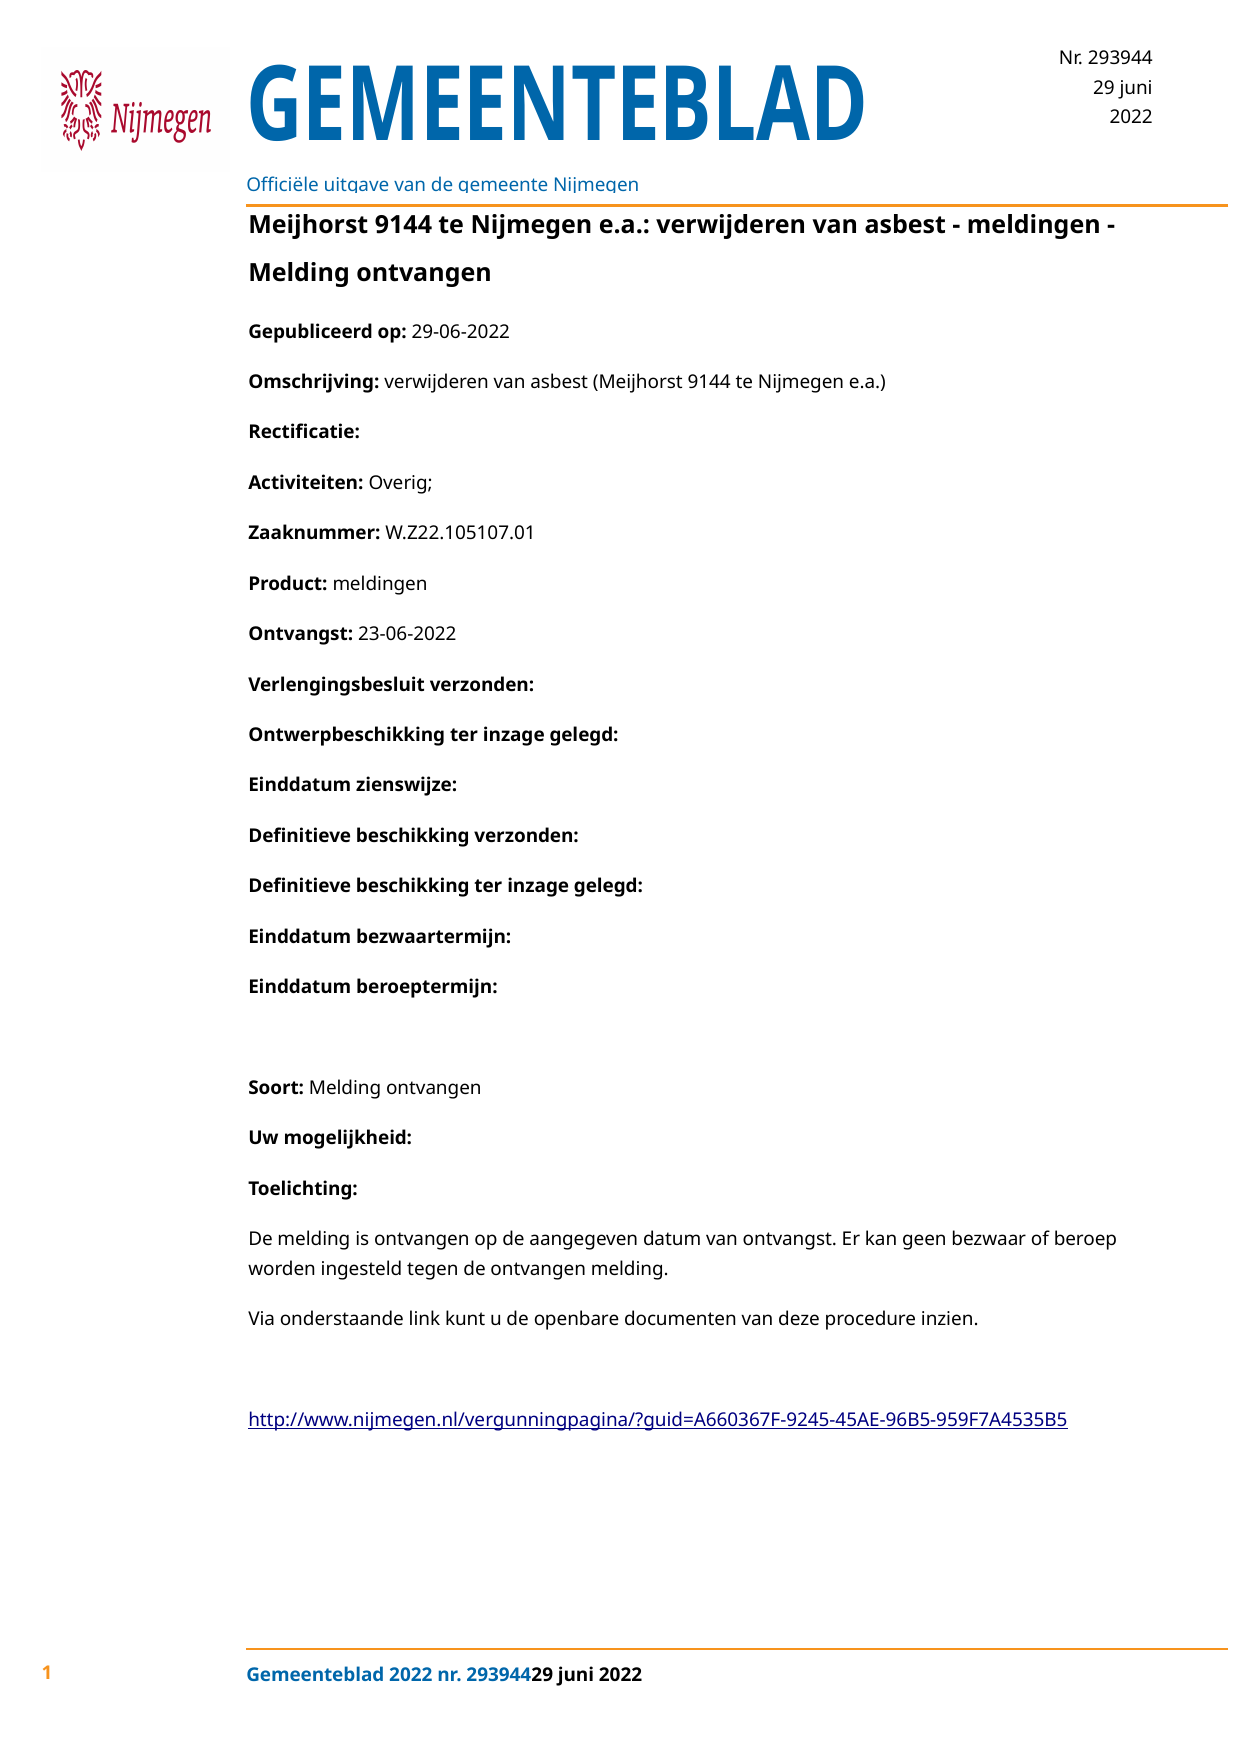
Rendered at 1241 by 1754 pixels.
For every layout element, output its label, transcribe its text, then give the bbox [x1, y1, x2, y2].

text Uw mogelijkheid: [248, 1124, 1152, 1150]
text Zaaknummer: W.Z22.105107.01 [248, 519, 1152, 545]
text Via onderstaande link kunt u de openbare documenten van deze procedure inzien. [248, 1305, 1152, 1331]
text Product: meldingen [248, 570, 1152, 596]
text Einddatum zienswijze: [248, 772, 1152, 797]
text Einddatum bezwaartermijn: [248, 923, 1152, 949]
text Gepubliceerd op: 29-06-2022 [248, 318, 1152, 344]
text Einddatum beroeptermijn: [248, 973, 1152, 999]
text Omschrijving: verwijderen van asbest (Meijhorst 9144 te Nijmegen e.a.) [248, 368, 1152, 394]
text Toelichting: [248, 1175, 1152, 1201]
text http://www.nijmegen.nl/vergunningpagina/?guid=A660367F-9245-45AE-96B5-959F7A4535B5 [248, 1406, 1152, 1432]
text Verlengingsbesluit verzonden: [248, 671, 1152, 697]
text Soort: Melding ontvangen [248, 1074, 1152, 1100]
text Ontvangst: 23-06-2022 [248, 620, 1152, 646]
text Activiteiten: Overig; [248, 469, 1152, 495]
text Rectificatie: [248, 419, 1152, 444]
text Definitieve beschikking ter inzage gelegd: [248, 872, 1152, 898]
text Meijhorst 9144 te Nijmegen e.a.: verwijderen van asbest - meldingen - Melding ontvangen [248, 207, 1152, 288]
text Definitieve beschikking verzonden: [248, 822, 1152, 848]
text Ontwerpbeschikking ter inzage gelegd: [248, 721, 1152, 747]
picture [41, 47, 231, 172]
text De melding is ontvangen op de aangegeven datum van ontvangst. Er kan geen bezwaar of beroep worden ingesteld tegen de ontvangen melding. [248, 1225, 1152, 1281]
